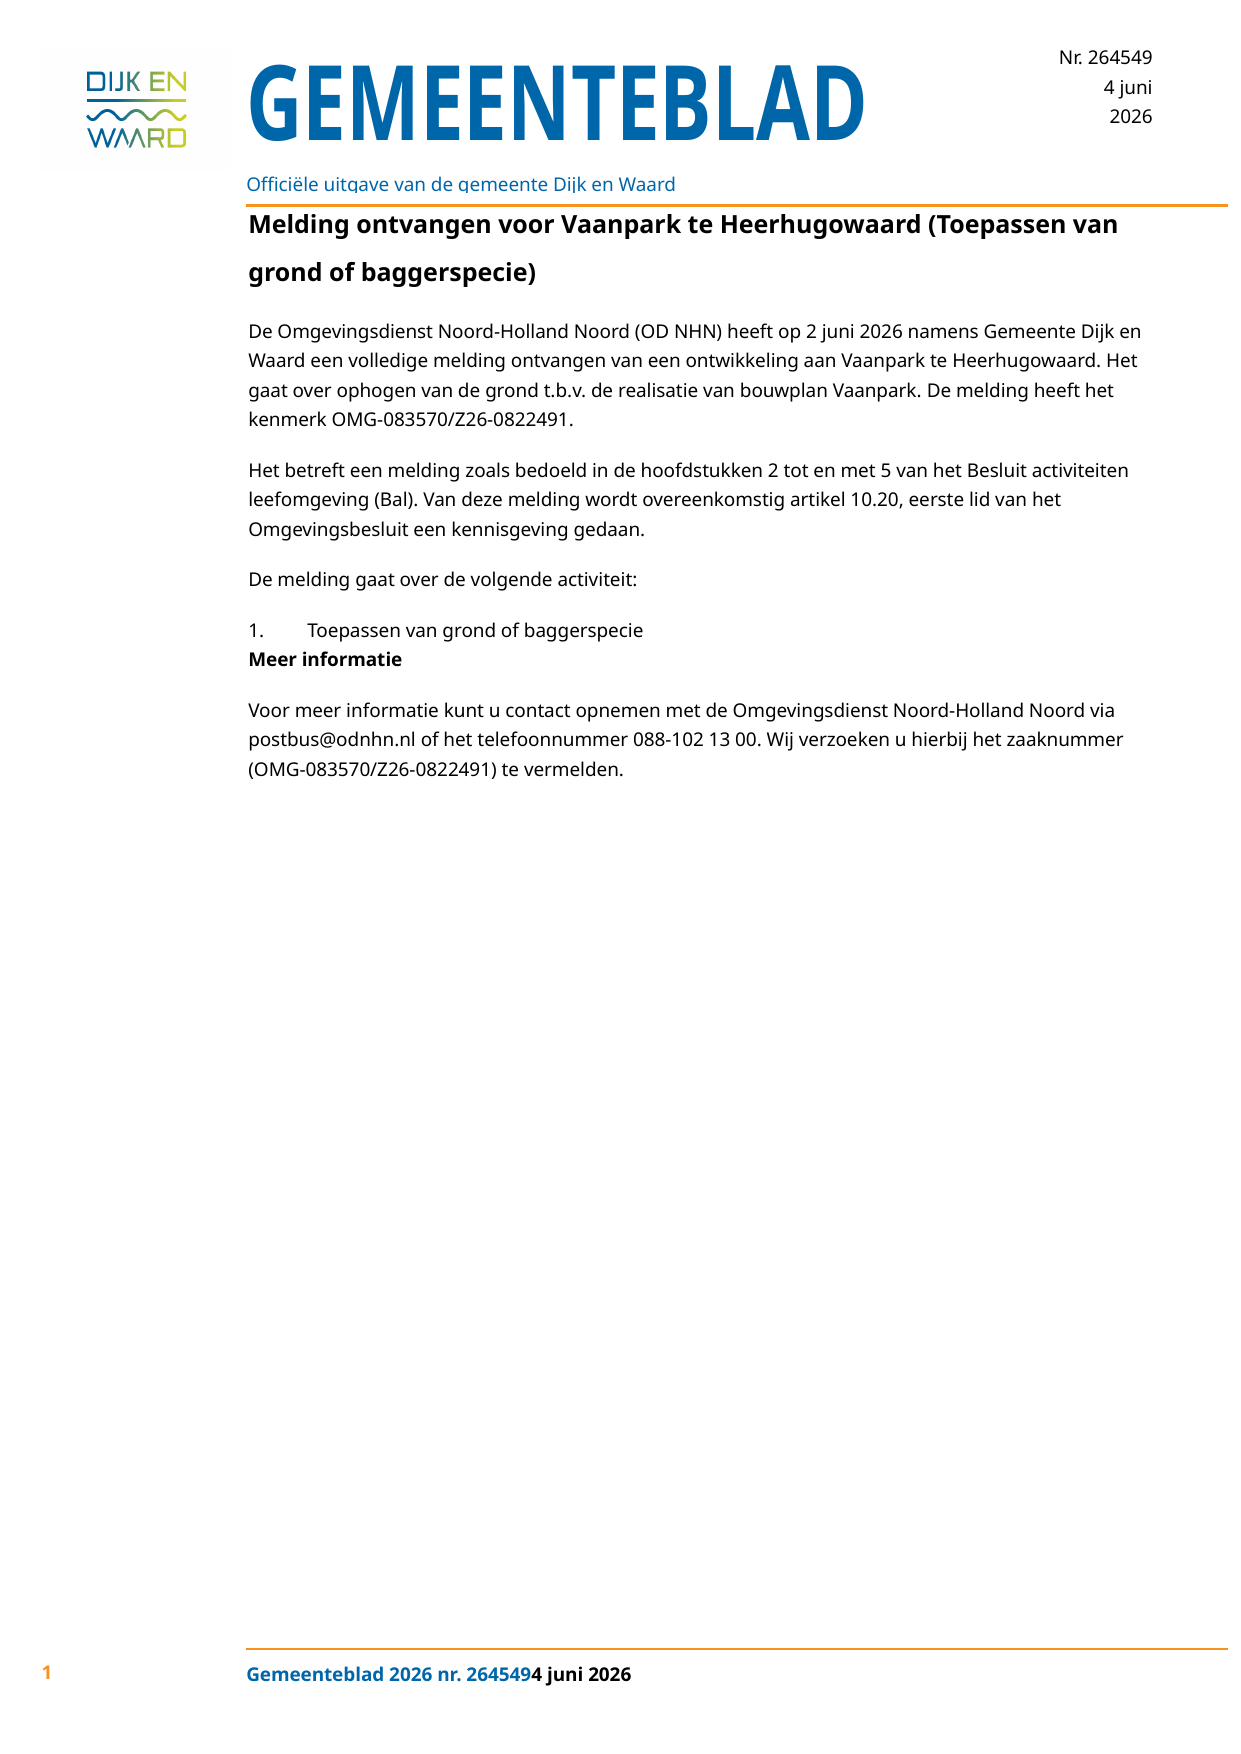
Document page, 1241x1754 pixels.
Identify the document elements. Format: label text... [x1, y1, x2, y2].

text Melding ontvangen voor Vaanpark te Heerhugowaard (Toepassen van grond of baggerspecie) [248, 207, 1152, 288]
text Voor meer informatie kunt u contact opnemen met de Omgevingsdienst Noord-Holland Noord via postbus@odnhn.nl of het telefoonnummer 088-102 13 00. Wij verzoeken u hierbij het zaaknummer (OMG-083570/Z26-0822491) te vermelden. [248, 697, 1152, 782]
text Meer informatie [248, 647, 1152, 672]
text De melding gaat over de volgende activiteit: [248, 567, 1152, 592]
list Toepassen van grond of baggerspecie [248, 617, 1152, 643]
text Het betreft een melding zoals bedoeld in de hoofdstukken 2 tot en met 5 van het Besluit activiteiten leefomgeving (Bal). Van deze melding wordt overeenkomstig artikel 10.20, eerste lid van het Omgevingsbesluit een kennisgeving gedaan. [248, 457, 1152, 542]
picture [41, 47, 231, 172]
text De Omgevingsdienst Noord-Holland Noord (OD NHN) heeft op 2 juni 2026 namens Gemeente Dijk en Waard een volledige melding ontvangen van een ontwikkeling aan Vaanpark te Heerhugowaard. Het gaat over ophogen van de grond t.b.v. de realisatie van bouwplan Vaanpark. De melding heeft het kenmerk OMG-083570/Z26-0822491. [248, 318, 1152, 432]
